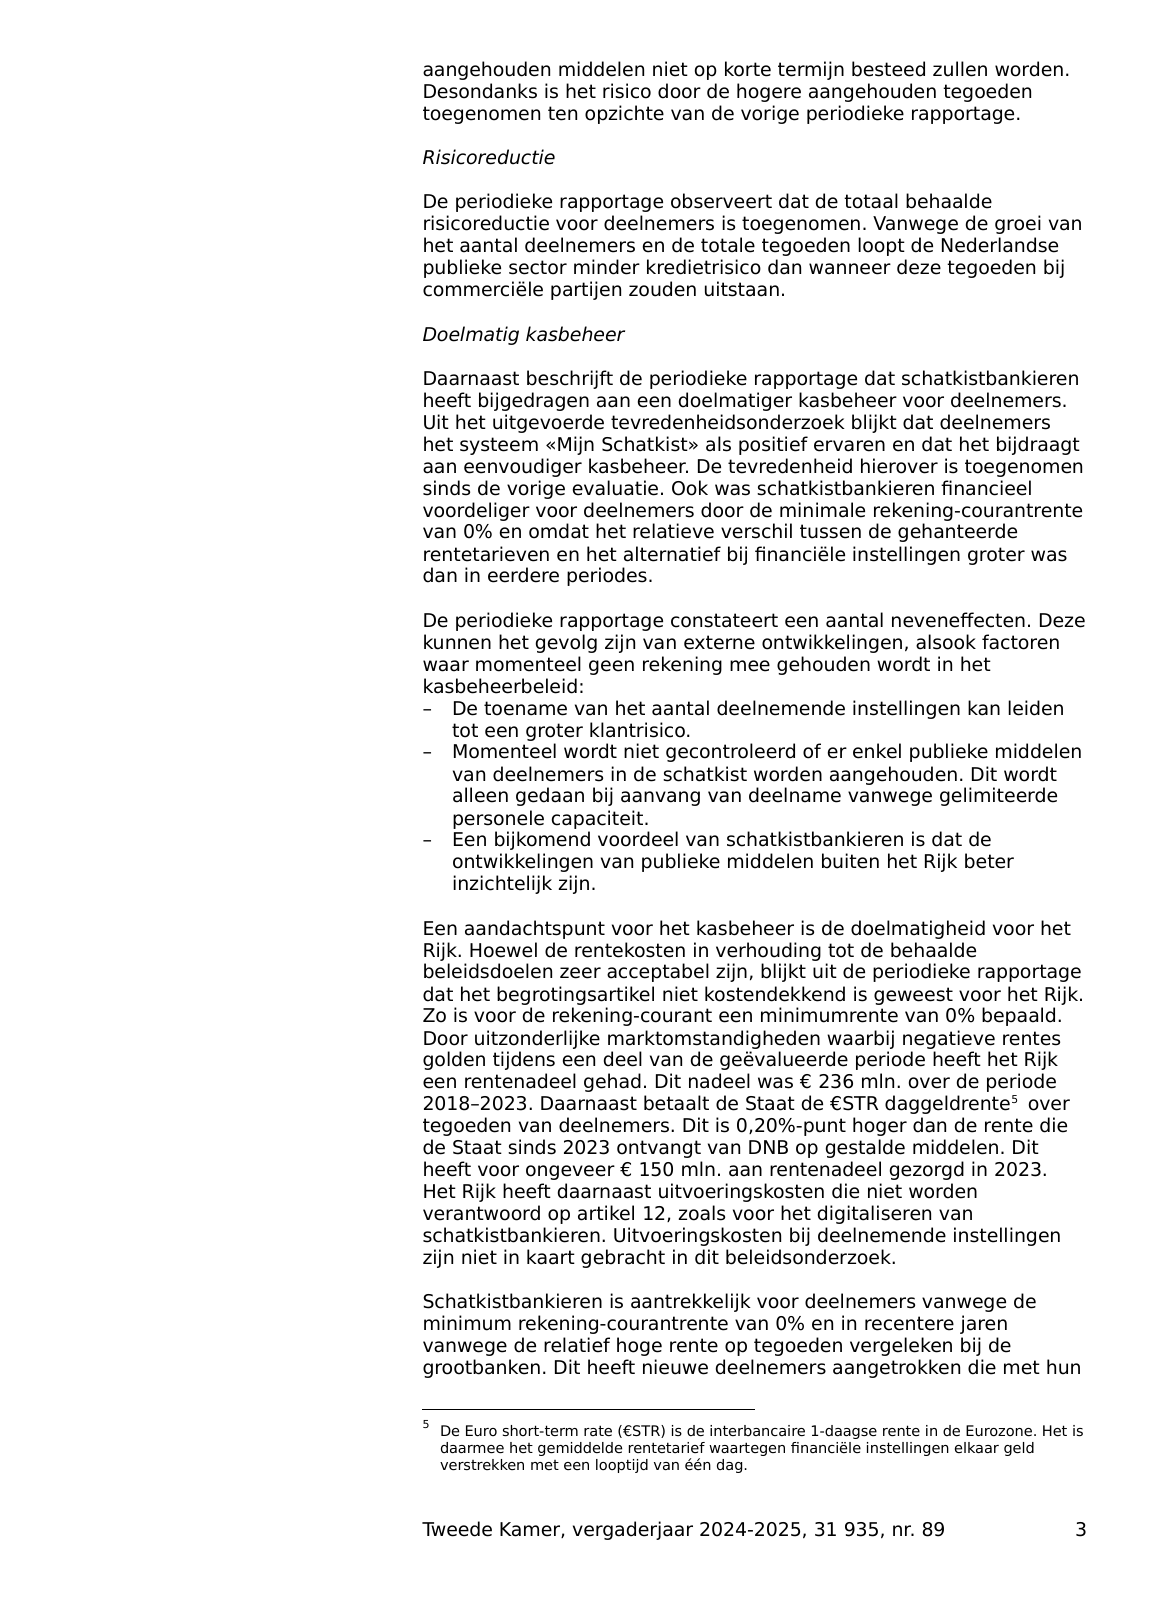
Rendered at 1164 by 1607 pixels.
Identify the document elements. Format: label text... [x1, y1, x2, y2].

text – Een bijkomend voordeel van schatkistbankieren is dat de ontwikkelingen van publieke middelen buiten het Rijk beter inzichtelijk zijn. [422, 829, 1087, 895]
text aangehouden middelen niet op korte termijn besteed zullen worden. Desondanks is het risico door de hogere aangehouden tegoeden toegenomen ten opzichte van de vorige periodieke rapportage. [422, 59, 1087, 125]
text – De toename van het aantal deelnemende instellingen kan leiden tot een groter klantrisico. [422, 697, 1087, 741]
text Schatkistbankieren is aantrekkelijk voor deelnemers vanwege de minimum rekening-courantrente van 0% en in recentere jaren vanwege de relatief hoge rente op tegoeden vergeleken bij de grootbanken. Dit heeft nieuwe deelnemers aangetrokken die met hun [422, 1291, 1087, 1379]
text Daarnaast beschrijft de periodieke rapportage dat schatkistbankieren heeft bijgedragen aan een doelmatiger kasbeheer voor deelnemers. Uit het uitgevoerde tevredenheidsonderzoek blijkt dat deelnemers het systeem «Mijn Schatkist» als positief ervaren en dat het bijdraagt aan eenvoudiger kasbeheer. De tevredenheid hierover is toegenomen sinds de vorige evaluatie. Ook was schatkistbankieren financieel voordeliger voor deelnemers door de minimale rekening-courantrente van 0% en omdat het relatieve verschil tussen de gehanteerde rentetarieven en het alternatief bij financiële instellingen groter was dan in eerdere periodes. [422, 368, 1087, 587]
text De periodieke rapportage constateert een aantal neveneffecten. Deze kunnen het gevolg zijn van externe ontwikkelingen, alsook factoren waar momenteel geen rekening mee gehouden wordt in het kasbeheerbeleid: [422, 609, 1087, 697]
text De Euro short-term rate (€STR) is de interbancaire 1-daagse rente in de Eurozone. Het is daarmee het gemiddelde rentetarief waartegen financiële instellingen elkaar geld verstrekken met een looptijd van één dag. [422, 1418, 1087, 1474]
text Een aandachtspunt voor het kasbeheer is de doelmatigheid voor het Rijk. Hoewel de rentekosten in verhouding tot de behaalde beleidsdoelen zeer acceptabel zijn, blijkt uit de periodieke rapportage dat het begrotingsartikel niet kostendekkend is geweest voor het Rijk. Zo is voor de rekening-courant een minimumrente van 0% bepaald. Door uitzonderlijke marktomstandigheden waarbij negatieve rentes golden tijdens een deel van de geëvalueerde periode heeft het Rijk een rentenadeel gehad. Dit nadeel was € 236 mln. over de periode 2018–2023. Daarnaast betaalt de Staat de €STR daggeldrente over tegoeden van deelnemers. Dit is 0,20%-punt hoger dan de rente die de Staat sinds 2023 ontvangt van DNB op gestalde middelen. Dit heeft voor ongeveer € 150 mln. aan rentenadeel gezorgd in 2023. Het Rijk heeft daarnaast uitvoeringskosten die niet worden verantwoord op artikel 12, zoals voor het digitaliseren van schatkistbankieren. Uitvoeringskosten bij deelnemende instellingen zijn niet in kaart gebracht in dit beleidsonderzoek. [422, 917, 1087, 1269]
text – Momenteel wordt niet gecontroleerd of er enkel publieke middelen van deelnemers in de schatkist worden aangehouden. Dit wordt alleen gedaan bij aanvang van deelname vanwege gelimiteerde personele capaciteit. [422, 741, 1087, 829]
subtitle Risicoreductie [422, 147, 1087, 169]
text De periodieke rapportage observeert dat de totaal behaalde risicoreductie voor deelnemers is toegenomen. Vanwege de groei van het aantal deelnemers en de totale tegoeden loopt de Nederlandse publieke sector minder kredietrisico dan wanneer deze tegoeden bij commerciële partijen zouden uitstaan. [422, 191, 1087, 301]
subtitle Doelmatig kasbeheer [422, 323, 1087, 345]
